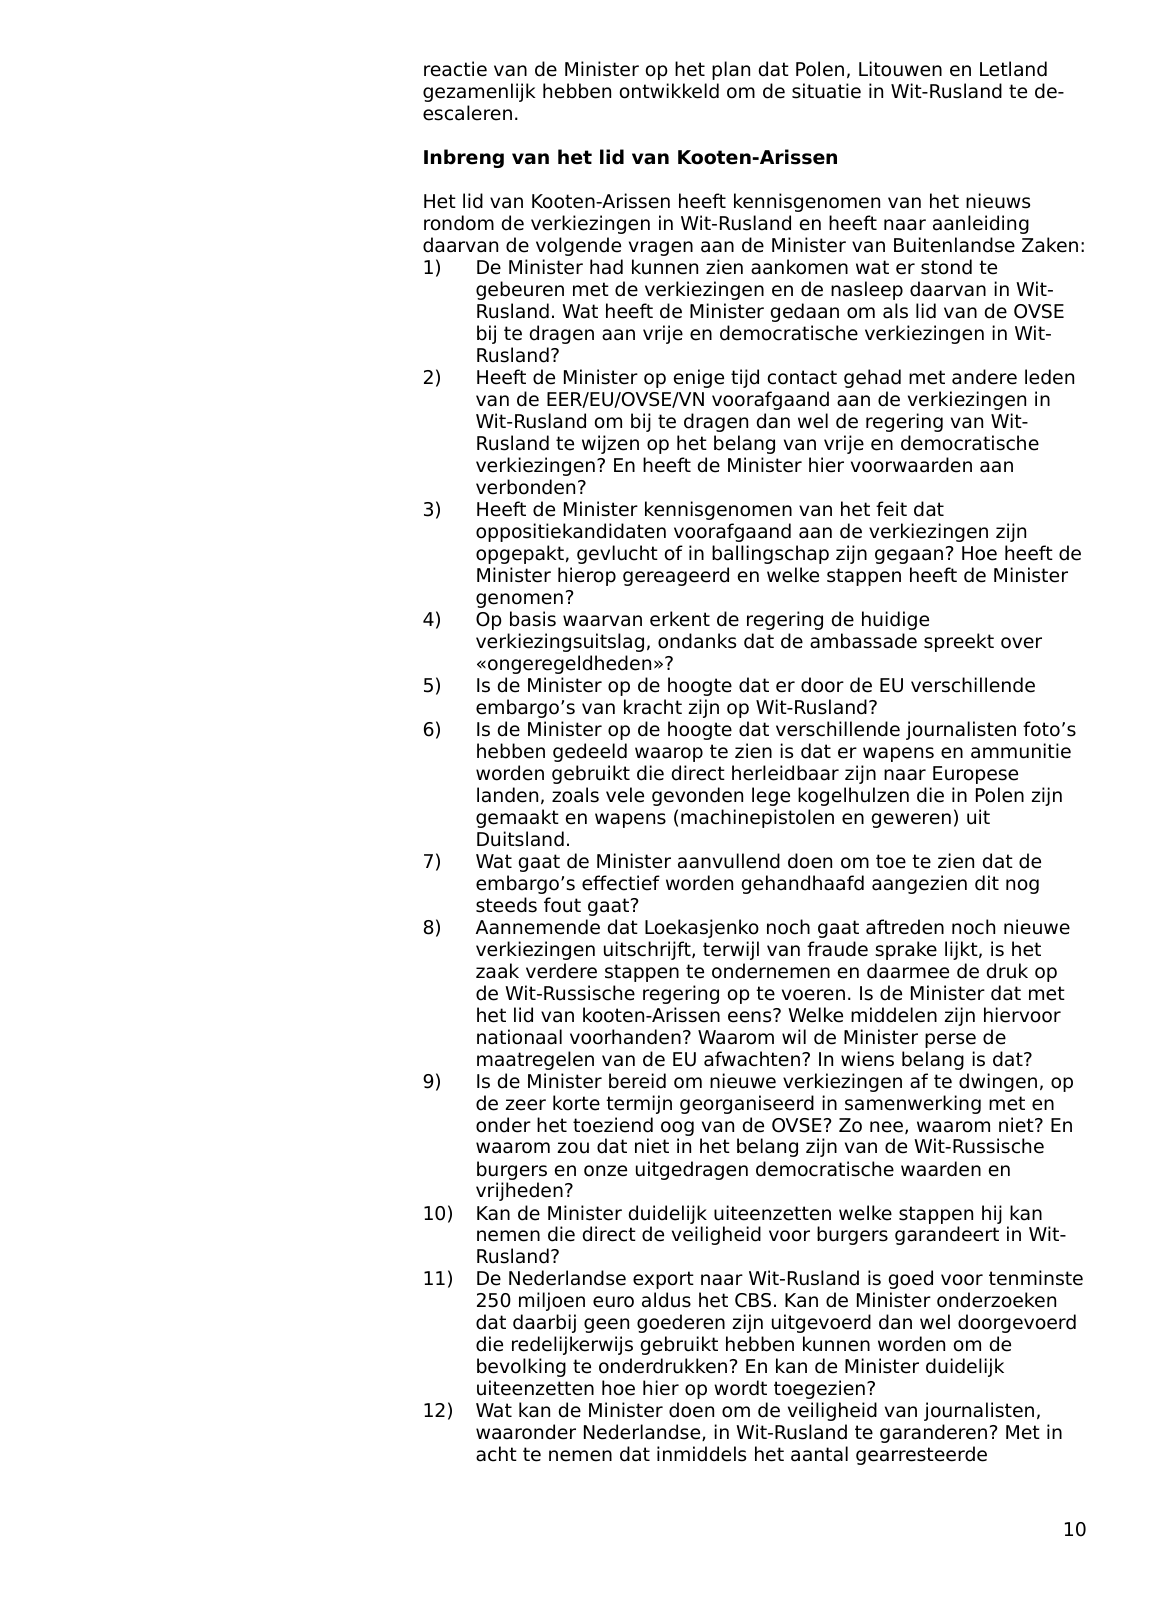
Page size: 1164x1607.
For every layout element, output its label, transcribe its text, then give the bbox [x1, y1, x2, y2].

text 6) Is de Minister op de hoogte dat verschillende journalisten foto’s hebben gedeeld waarop te zien is dat er wapens en ammunitie worden gebruikt die direct herleidbaar zijn naar Europese landen, zoals vele gevonden lege kogelhulzen die in Polen zijn gemaakt en wapens (machinepistolen en geweren) uit Duitsland. [422, 719, 1087, 851]
text 9) Is de Minister bereid om nieuwe verkiezingen af te dwingen, op de zeer korte termijn georganiseerd in samenwerking met en onder het toeziend oog van de OVSE? Zo nee, waarom niet? En waarom zou dat niet in het belang zijn van de Wit-Russische burgers en onze uitgedragen democratische waarden en vrijheden? [422, 1071, 1087, 1202]
text 11) De Nederlandse export naar Wit-Rusland is goed voor tenminste 250 miljoen euro aldus het CBS. Kan de Minister onderzoeken dat daarbij geen goederen zijn uitgevoerd dan wel doorgevoerd die redelijkerwijs gebruikt hebben kunnen worden om de bevolking te onderdrukken? En kan de Minister duidelijk uiteenzetten hoe hier op wordt toegezien? [422, 1268, 1087, 1400]
text Het lid van Kooten-Arissen heeft kennisgenomen van het nieuws rondom de verkiezingen in Wit-Rusland en heeft naar aanleiding daarvan de volgende vragen aan de Minister van Buitenlandse Zaken: [422, 191, 1087, 257]
text 8) Aannemende dat Loekasjenko noch gaat aftreden noch nieuwe verkiezingen uitschrijft, terwijl van fraude sprake lijkt, is het zaak verdere stappen te ondernemen en daarmee de druk op de Wit-Russische regering op te voeren. Is de Minister dat met het lid van kooten-Arissen eens? Welke middelen zijn hiervoor nationaal voorhanden? Waarom wil de Minister perse de maatregelen van de EU afwachten? In wiens belang is dat? [422, 917, 1087, 1071]
text 5) Is de Minister op de hoogte dat er door de EU verschillende embargo’s van kracht zijn op Wit-Rusland? [422, 675, 1087, 719]
text 4) Op basis waarvan erkent de regering de huidige verkiezingsuitslag, ondanks dat de ambassade spreekt over «ongeregeldheden»? [422, 609, 1087, 675]
text 10) Kan de Minister duidelijk uiteenzetten welke stappen hij kan nemen die direct de veiligheid voor burgers garandeert in Wit-Rusland? [422, 1202, 1087, 1268]
text 3) Heeft de Minister kennisgenomen van het feit dat oppositiekandidaten voorafgaand aan de verkiezingen zijn opgepakt, gevlucht of in ballingschap zijn gegaan? Hoe heeft de Minister hierop gereageerd en welke stappen heeft de Minister genomen? [422, 499, 1087, 609]
text 7) Wat gaat de Minister aanvullend doen om toe te zien dat de embargo’s effectief worden gehandhaafd aangezien dit nog steeds fout gaat? [422, 851, 1087, 917]
text reactie van de Minister op het plan dat Polen, Litouwen en Letland gezamenlijk hebben ontwikkeld om de situatie in Wit-Rusland te de-escaleren. [422, 59, 1087, 125]
text 2) Heeft de Minister op enige tijd contact gehad met andere leden van de EER/EU/OVSE/VN voorafgaand aan de verkiezingen in Wit-Rusland om bij te dragen dan wel de regering van Wit-Rusland te wijzen op het belang van vrije en democratische verkiezingen? En heeft de Minister hier voorwaarden aan verbonden? [422, 367, 1087, 499]
text 12) Wat kan de Minister doen om de veiligheid van journalisten, waaronder Nederlandse, in Wit-Rusland te garanderen? Met in acht te nemen dat inmiddels het aantal gearresteerde [422, 1400, 1087, 1466]
text 1) De Minister had kunnen zien aankomen wat er stond te gebeuren met de verkiezingen en de nasleep daarvan in Wit-Rusland. Wat heeft de Minister gedaan om als lid van de OVSE bij te dragen aan vrije en democratische verkiezingen in Wit-Rusland? [422, 257, 1087, 367]
subtitle Inbreng van het lid van Kooten-Arissen [422, 147, 1087, 169]
